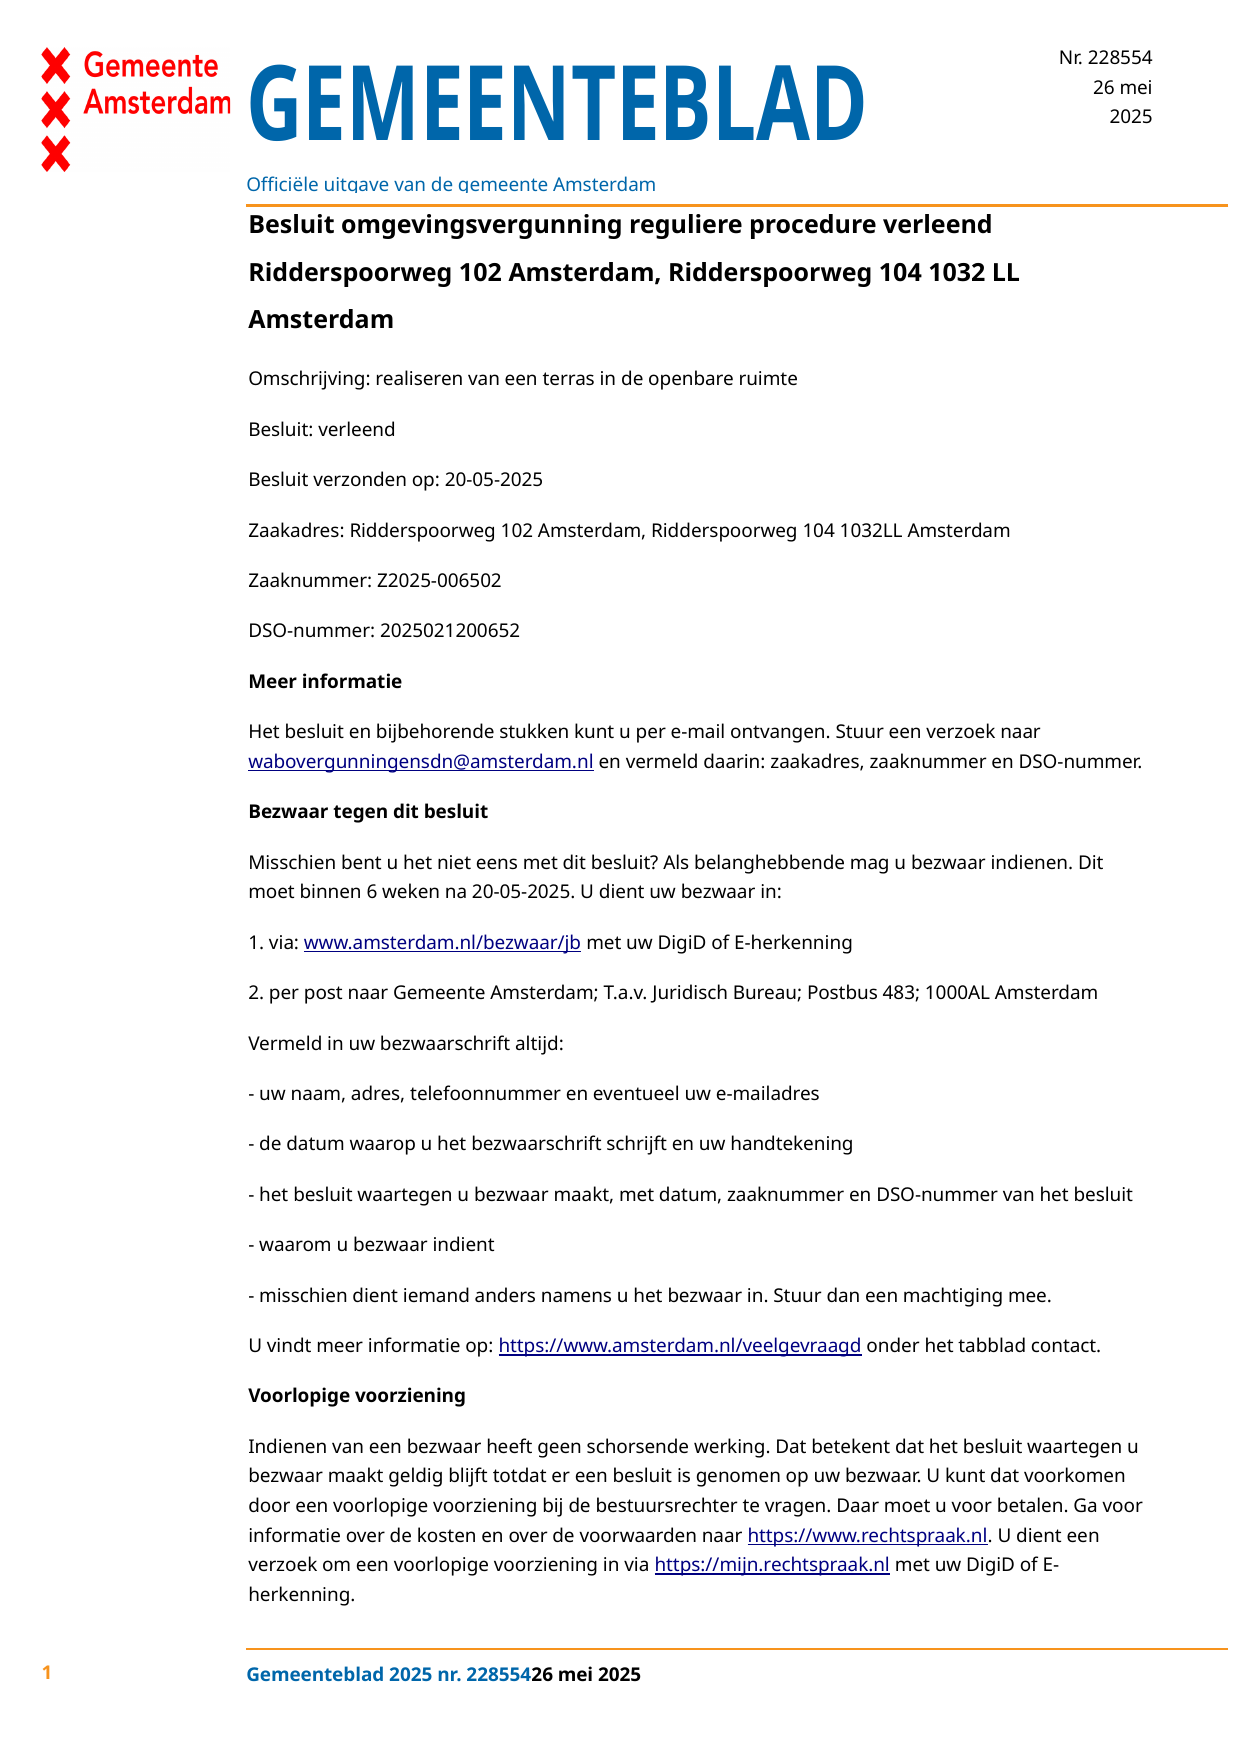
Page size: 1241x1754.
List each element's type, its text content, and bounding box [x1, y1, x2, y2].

text - waarom u bezwaar indient [248, 1231, 1152, 1257]
text Bezwaar tegen dit besluit [248, 798, 1152, 824]
text Besluit verzonden op: 20-05-2025 [248, 466, 1152, 492]
text - uw naam, adres, telefoonnummer en eventueel uw e-mailadres [248, 1080, 1152, 1106]
text Voorlopige voorziening [248, 1383, 1152, 1408]
text - het besluit waartegen u bezwaar maakt, met datum, zaaknummer en DSO-nummer van het besluit [248, 1181, 1152, 1207]
picture [41, 47, 231, 172]
text Indienen van een bezwaar heeft geen schorsende werking. Dat betekent dat het besluit waartegen u bezwaar maakt geldig blijft totdat er een besluit is genomen op uw bezwaar. U kunt dat voorkomen door een voorlopige voorziening bij de bestuursrechter te vragen. Daar moet u voor betalen. Ga voor informatie over de kosten en over de voorwaarden naar https://www.rechtspraak.nl. U dient een verzoek om een voorlopige voorziening in via https://mijn.rechtspraak.nl met uw DigiD of E-herkenning. [248, 1433, 1152, 1607]
text Besluit omgevingsvergunning reguliere procedure verleend Ridderspoorweg 102 Amsterdam, Ridderspoorweg 104 1032 LL Amsterdam [248, 207, 1152, 336]
text - misschien dient iemand anders namens u het bezwaar in. Stuur dan een machtiging mee. [248, 1282, 1152, 1307]
text Het besluit en bijbehorende stukken kunt u per e-mail ontvangen. Stuur een verzoek naar wabovergunningensdn@amsterdam.nl en vermeld daarin: zaakadres, zaaknummer en DSO-nummer. [248, 718, 1152, 774]
text DSO-nummer: 2025021200652 [248, 618, 1152, 643]
text Vermeld in uw bezwaarschrift altijd: [248, 1030, 1152, 1055]
text Meer informatie [248, 668, 1152, 694]
text Besluit: verleend [248, 416, 1152, 442]
text U vindt meer informatie op: https://www.amsterdam.nl/veelgevraagd onder het tabblad contact. [248, 1332, 1152, 1358]
text 2. per post naar Gemeente Amsterdam; T.a.v. Juridisch Bureau; Postbus 483; 1000AL Amsterdam [248, 979, 1152, 1005]
text Zaakadres: Ridderspoorweg 102 Amsterdam, Ridderspoorweg 104 1032LL Amsterdam [248, 517, 1152, 542]
text Misschien bent u het niet eens met dit besluit? Als belanghebbende mag u bezwaar indienen. Dit moet binnen 6 weken na 20-05-2025. U dient uw bezwaar in: [248, 849, 1152, 904]
text 1. via: www.amsterdam.nl/bezwaar/jb met uw DigiD of E-herkenning [248, 929, 1152, 954]
text - de datum waarop u het bezwaarschrift schrijft en uw handtekening [248, 1131, 1152, 1156]
text Omschrijving: realiseren van een terras in de openbare ruimte [248, 366, 1152, 391]
text Zaaknummer: Z2025-006502 [248, 567, 1152, 593]
